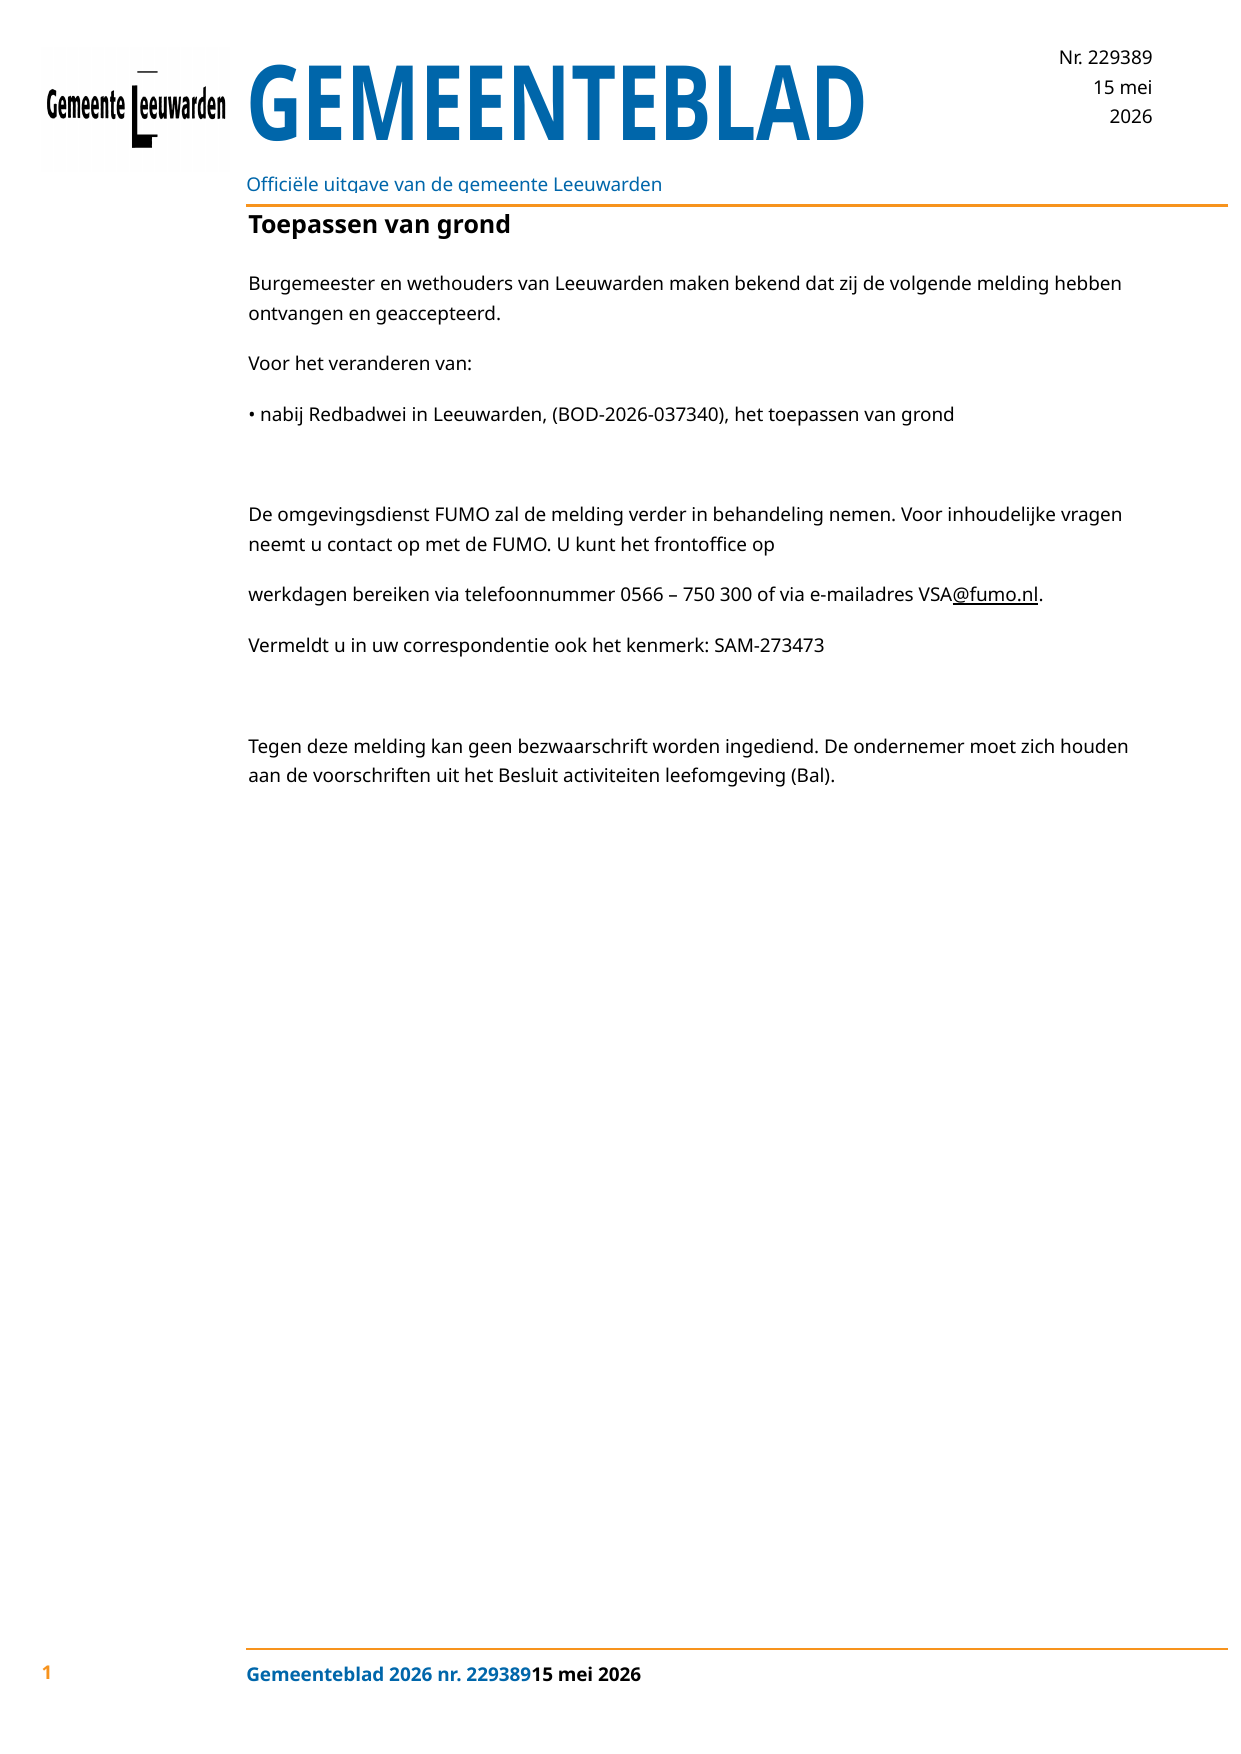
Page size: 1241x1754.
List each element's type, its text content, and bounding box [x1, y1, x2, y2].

text Tegen deze melding kan geen bezwaarschrift worden ingediend. De ondernemer moet zich houden aan de voorschriften uit het Besluit activiteiten leefomgeving (Bal). [248, 733, 1152, 788]
text • nabij Redbadwei in Leeuwarden, (BOD-2026-037340), het toepassen van grond [248, 401, 1152, 426]
text Vermeldt u in uw correspondentie ook het kenmerk: SAM-273473 [248, 632, 1152, 658]
text Voor het veranderen van: [248, 350, 1152, 376]
text werkdagen bereiken via telefoonnummer 0566 – 750 300 of via e-mailadres VSA@fumo.nl. [248, 582, 1152, 607]
text Burgemeester en wethouders van Leeuwarden maken bekend dat zij de volgende melding hebben ontvangen en geaccepteerd. [248, 270, 1152, 326]
picture [41, 47, 231, 172]
text De omgevingsdienst FUMO zal de melding verder in behandeling nemen. Voor inhoudelijke vragen neemt u contact op met de FUMO. U kunt het frontoffice op [248, 502, 1152, 557]
text Toepassen van grond [248, 207, 1152, 241]
